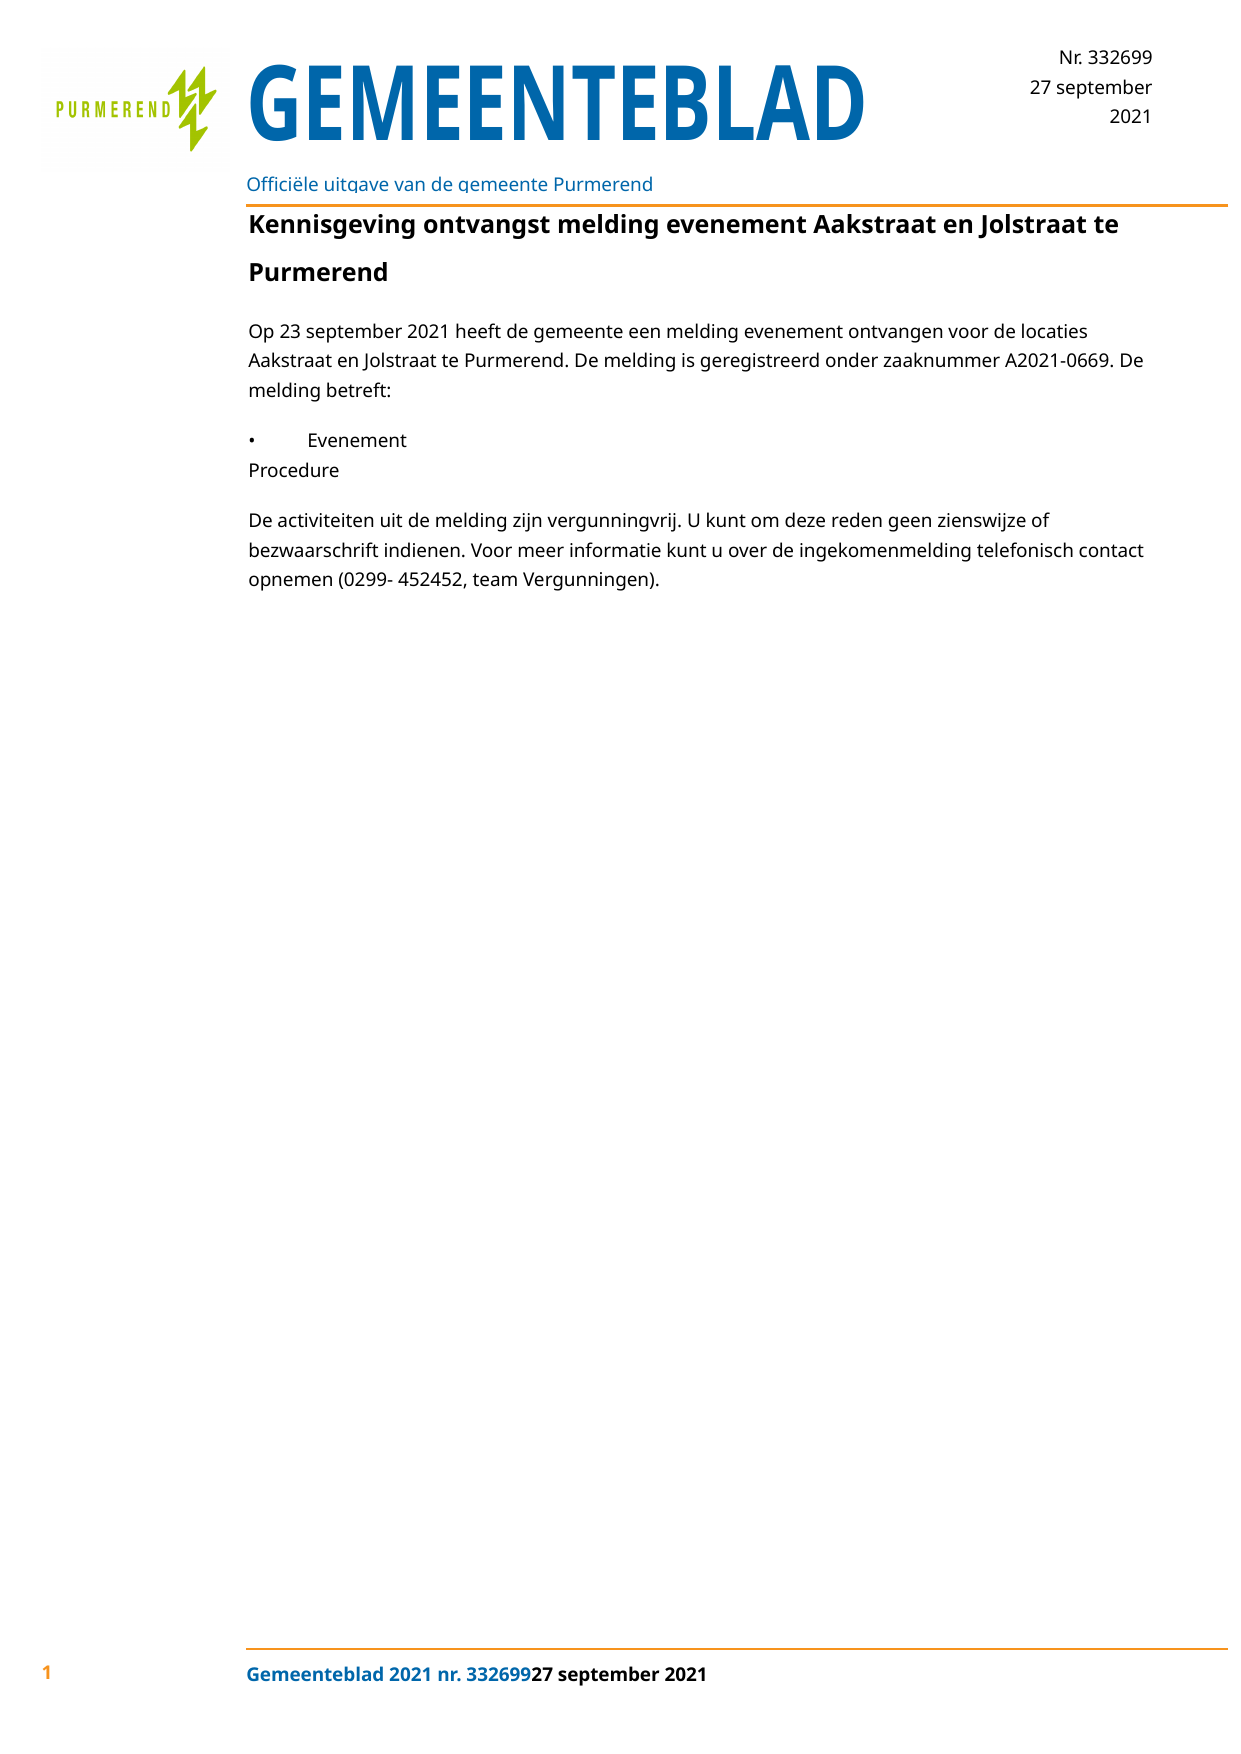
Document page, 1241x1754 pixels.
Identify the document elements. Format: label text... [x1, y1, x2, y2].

list Evenement [248, 427, 1152, 453]
text Op 23 september 2021 heeft de gemeente een melding evenement ontvangen voor de locaties Aakstraat en Jolstraat te Purmerend. De melding is geregistreerd onder zaaknummer A2021-0669. De melding betreft: [248, 318, 1152, 403]
text Procedure [248, 457, 1152, 483]
text Kennisgeving ontvangst melding evenement Aakstraat en Jolstraat te Purmerend [248, 207, 1152, 288]
text De activiteiten uit de melding zijn vergunningvrij. U kunt om deze reden geen zienswijze of bezwaarschrift indienen. Voor meer informatie kunt u over de ingekomenmelding telefonisch contact opnemen (0299- 452452, team Vergunningen). [248, 507, 1152, 592]
picture [41, 47, 231, 172]
